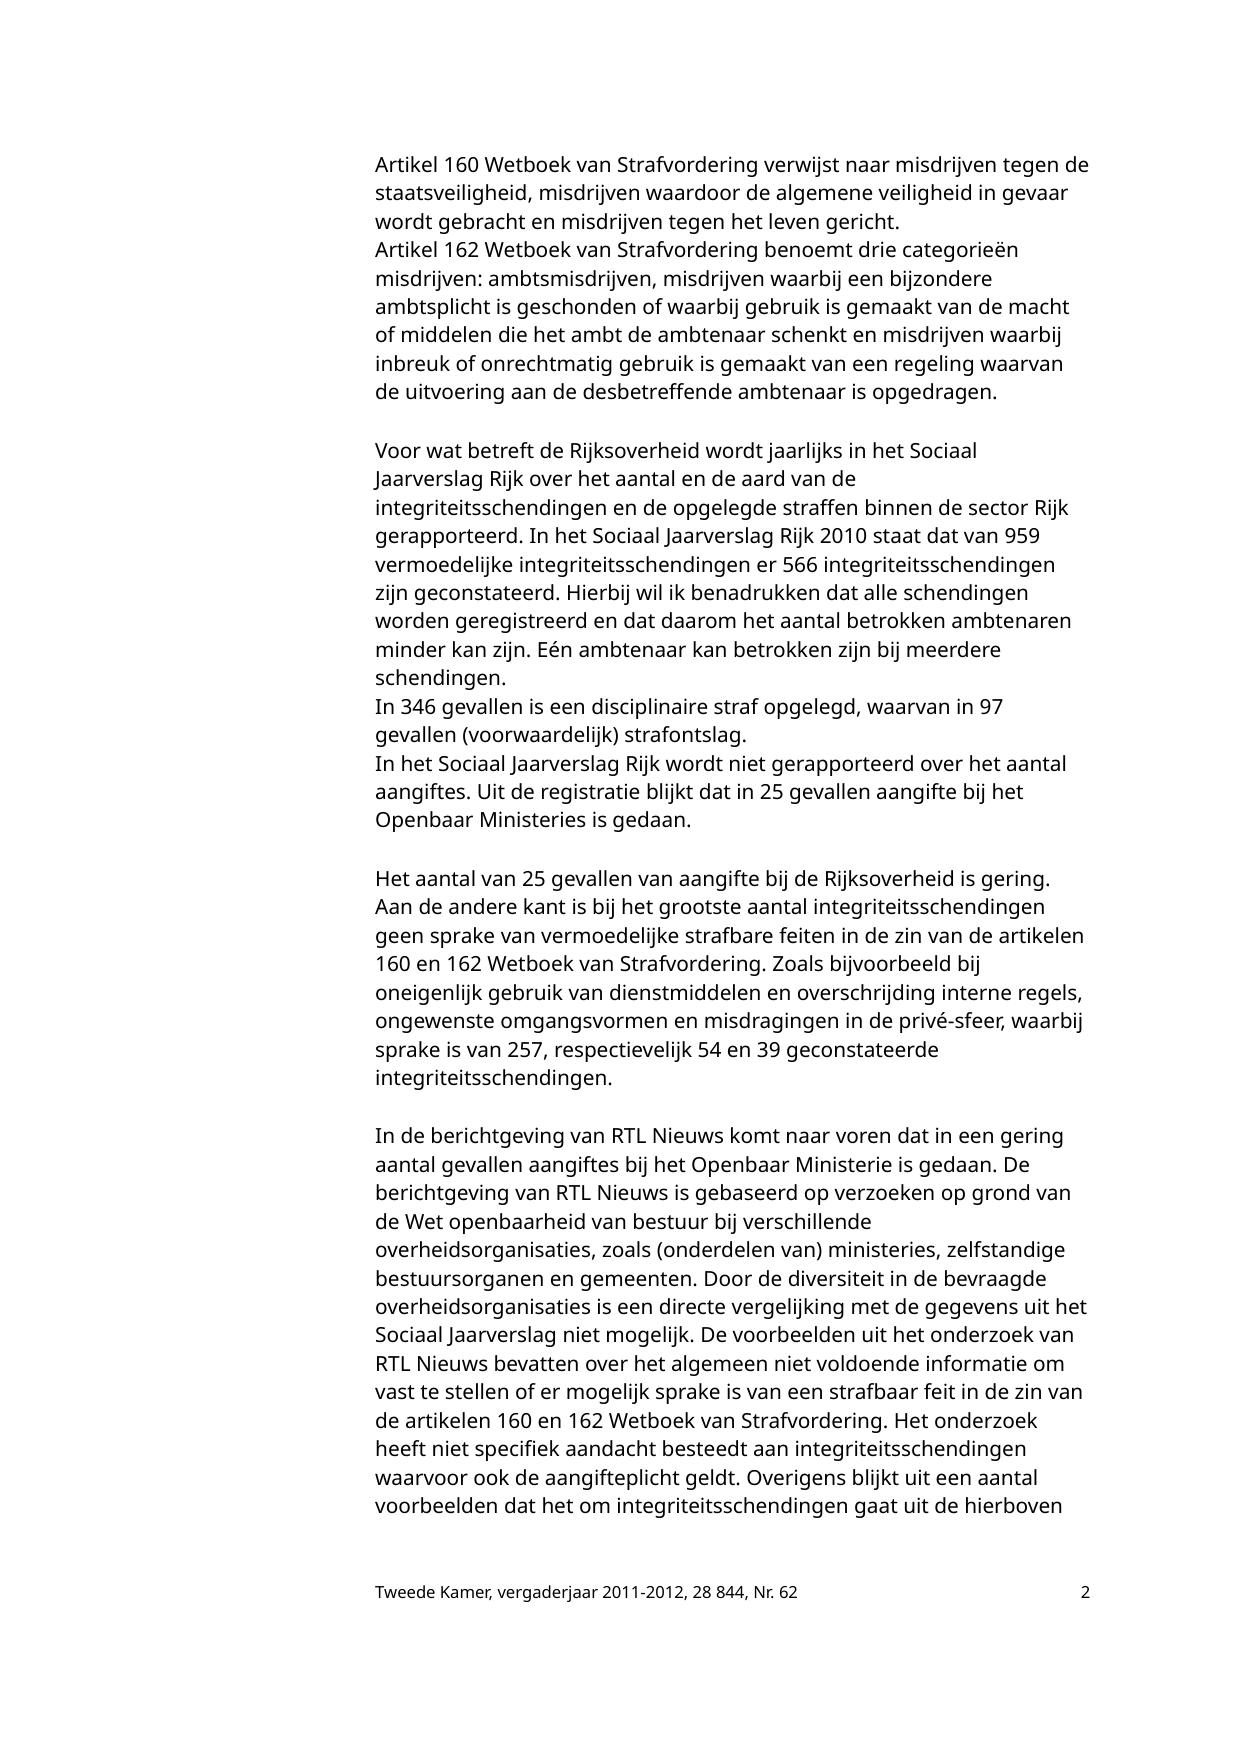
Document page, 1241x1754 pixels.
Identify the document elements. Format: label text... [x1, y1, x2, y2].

text Artikel 162 Wetboek van Strafvordering benoemt drie categorieën misdrijven: ambtsmisdrijven, misdrijven waarbij een bijzondere ambtsplicht is geschonden of waarbij gebruik is gemaakt van de macht of middelen die het ambt de ambtenaar schenkt en misdrijven waarbij inbreuk of onrechtmatig gebruik is gemaakt van een regeling waarvan de uitvoering aan de desbetreffende ambtenaar is opgedragen. [375, 235, 1090, 406]
text Artikel 160 Wetboek van Strafvordering verwijst naar misdrijven tegen de staatsveiligheid, misdrijven waardoor de algemene veiligheid in gevaar wordt gebracht en misdrijven tegen het leven gericht. [375, 150, 1090, 235]
text In de berichtgeving van RTL Nieuws komt naar voren dat in een gering aantal gevallen aangiftes bij het Openbaar Ministerie is gedaan. De berichtgeving van RTL Nieuws is gebaseerd op verzoeken op grond van de Wet openbaarheid van bestuur bij verschillende overheidsorganisaties, zoals (onderdelen van) ministeries, zelfstandige bestuursorganen en gemeenten. Door de diversiteit in de bevraagde overheidsorganisaties is een directe vergelijking met de gegevens uit het Sociaal Jaarverslag niet mogelijk. De voorbeelden uit het onderzoek van RTL Nieuws bevatten over het algemeen niet voldoende informatie om vast te stellen of er mogelijk sprake is van een strafbaar feit in de zin van de artikelen 160 en 162 Wetboek van Strafvordering. Het onderzoek heeft niet specifiek aandacht besteedt aan integriteitsschendingen waarvoor ook de aangifteplicht geldt. Overigens blijkt uit een aantal voorbeelden dat het om integriteitsschendingen gaat uit de hierboven [375, 1122, 1090, 1520]
text Voor wat betreft de Rijksoverheid wordt jaarlijks in het Sociaal Jaarverslag Rijk over het aantal en de aard van de integriteitsschendingen en de opgelegde straffen binnen de sector Rijk gerapporteerd. In het Sociaal Jaarverslag Rijk 2010 staat dat van 959 vermoedelijke integriteitsschendingen er 566 integriteitsschendingen zijn geconstateerd. Hierbij wil ik benadrukken dat alle schendingen worden geregistreerd en dat daarom het aantal betrokken ambtenaren minder kan zijn. Eén ambtenaar kan betrokken zijn bij meerdere schendingen. [375, 436, 1090, 692]
text In het Sociaal Jaarverslag Rijk wordt niet gerapporteerd over het aantal aangiftes. Uit de registratie blijkt dat in 25 gevallen aangifte bij het Openbaar Ministeries is gedaan. [375, 749, 1090, 834]
text In 346 gevallen is een disciplinaire straf opgelegd, waarvan in 97 gevallen (voorwaardelijk) strafontslag. [375, 692, 1090, 749]
text Het aantal van 25 gevallen van aangifte bij de Rijksoverheid is gering. Aan de andere kant is bij het grootste aantal integriteitsschendingen geen sprake van vermoedelijke strafbare feiten in de zin van de artikelen 160 en 162 Wetboek van Strafvordering. Zoals bijvoorbeeld bij oneigenlijk gebruik van dienstmiddelen en overschrijding interne regels, ongewenste omgangsvormen en misdragingen in de privé-sfeer, waarbij sprake is van 257, respectievelijk 54 en 39 geconstateerde integriteitsschendingen. [375, 864, 1090, 1092]
